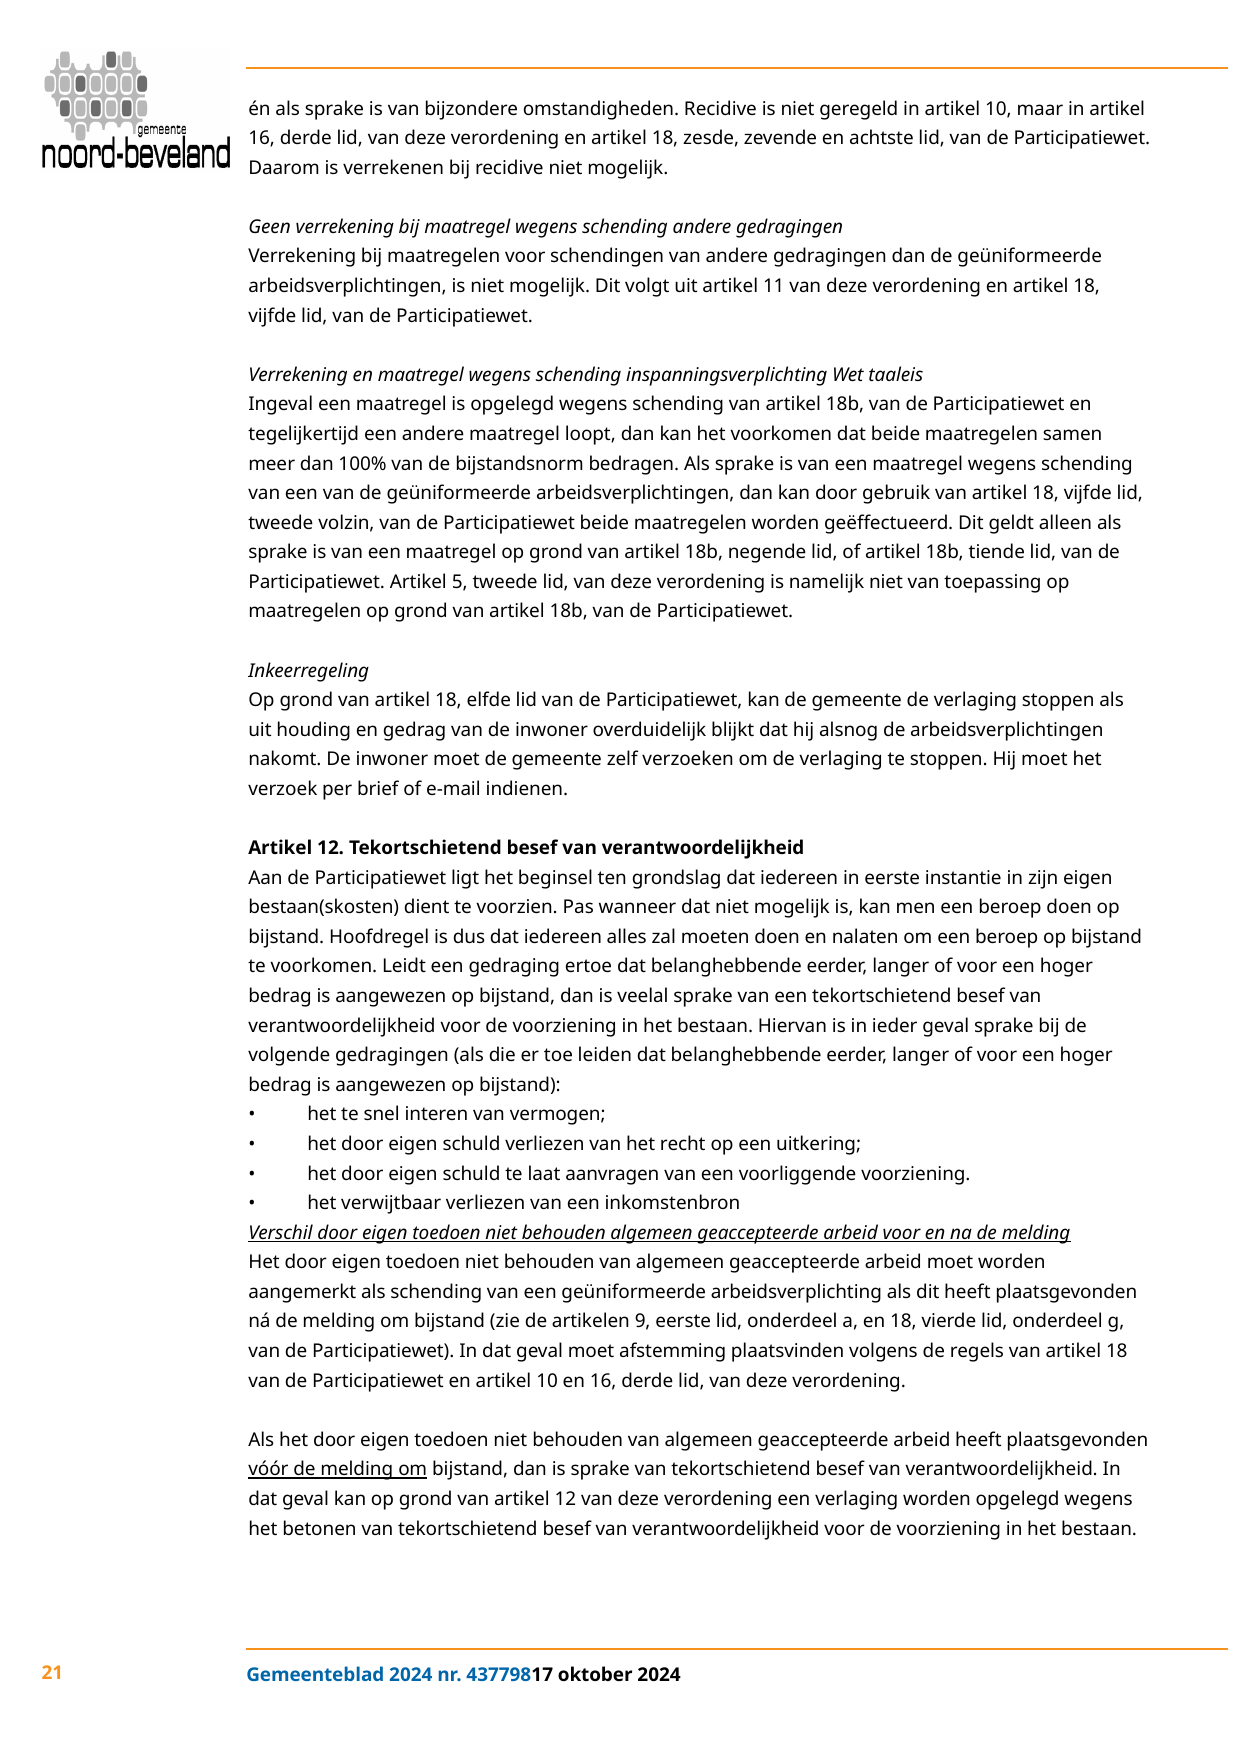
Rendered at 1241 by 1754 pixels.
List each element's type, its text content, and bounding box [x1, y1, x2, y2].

text Verschil door eigen toedoen niet behouden algemeen geaccepteerde arbeid voor en na de melding [248, 1219, 1152, 1245]
list het door eigen schuld te laat aanvragen van een voorliggende voorziening. [248, 1160, 1152, 1186]
text Ingeval een maatregel is opgelegd wegens schending van artikel 18b, van de Participatiewet en tegelijkertijd een andere maatregel loopt, dan kan het voorkomen dat beide maatregelen samen meer dan 100% van de bijstandsnorm bedragen. Als sprake is van een maatregel wegens schending van een van de geüniformeerde arbeidsverplichtingen, dan kan door gebruik van artikel 18, vijfde lid, tweede volzin, van de Participatiewet beide maatregelen worden geëffectueerd. Dit geldt alleen als sprake is van een maatregel op grond van artikel 18b, negende lid, of artikel 18b, tiende lid, van de Participatiewet. Artikel 5, tweede lid, van deze verordening is namelijk niet van toepassing op maatregelen op grond van artikel 18b, van de Participatiewet. [248, 391, 1152, 623]
text Op grond van artikel 18, elfde lid van de Participatiewet, kan de gemeente de verlaging stoppen als uit houding en gedrag van de inwoner overduidelijk blijkt dat hij alsnog de arbeidsverplichtingen nakomt. De inwoner moet de gemeente zelf verzoeken om de verlaging te stoppen. Hij moet het verzoek per brief of e-mail indienen. [248, 686, 1152, 801]
text én als sprake is van bijzondere omstandigheden. Recidive is niet geregeld in artikel 10, maar in artikel 16, derde lid, van deze verordening en artikel 18, zesde, zevende en achtste lid, van de Participatiewet. Daarom is verrekenen bij recidive niet mogelijk. [248, 95, 1152, 180]
text Verrekening bij maatregelen voor schendingen van andere gedragingen dan de geüniformeerde arbeidsverplichtingen, is niet mogelijk. Dit volgt uit artikel 11 van deze verordening en artikel 18, vijfde lid, van de Participatiewet. [248, 243, 1152, 328]
text Geen verrekening bij maatregel wegens schending andere gedragingen [248, 213, 1152, 239]
list het te snel interen van vermogen; [248, 1101, 1152, 1126]
text Het door eigen toedoen niet behouden van algemeen geaccepteerde arbeid moet worden aangemerkt als schending van een geüniformeerde arbeidsverplichting als dit heeft plaatsgevonden ná de melding om bijstand (zie de artikelen 9, eerste lid, onderdeel a, en 18, vierde lid, onderdeel g, van de Participatiewet). In dat geval moet afstemming plaatsvinden volgens de regels van artikel 18 van de Participatiewet en artikel 10 en 16, derde lid, van deze verordening. [248, 1248, 1152, 1393]
text Verrekening en maatregel wegens schending inspanningsverplichting Wet taaleis [248, 361, 1152, 387]
text Inkeerregeling [248, 657, 1152, 683]
text Artikel 12. Tekortschietend besef van verantwoordelijkheid [248, 834, 1152, 860]
text Als het door eigen toedoen niet behouden van algemeen geaccepteerde arbeid heeft plaatsgevonden vóór de melding om bijstand, dan is sprake van tekortschietend besef van verantwoordelijkheid. In dat geval kan op grond van artikel 12 van deze verordening een verlaging worden opgelegd wegens het betonen van tekortschietend besef van verantwoordelijkheid voor de voorziening in het bestaan. [248, 1426, 1152, 1541]
picture [41, 47, 231, 172]
list het verwijtbaar verliezen van een inkomstenbron [248, 1189, 1152, 1215]
text Aan de Participatiewet ligt het beginsel ten grondslag dat iedereen in eerste instantie in zijn eigen bestaan(skosten) dient te voorzien. Pas wanneer dat niet mogelijk is, kan men een beroep doen op bijstand. Hoofdregel is dus dat iedereen alles zal moeten doen en nalaten om een beroep op bijstand te voorkomen. Leidt een gedraging ertoe dat belanghebbende eerder, langer of voor een hoger bedrag is aangewezen op bijstand, dan is veelal sprake van een tekortschietend besef van verantwoordelijkheid voor de voorziening in het bestaan. Hiervan is in ieder geval sprake bij de volgende gedragingen (als die er toe leiden dat belanghebbende eerder, langer of voor een hoger bedrag is aangewezen op bijstand): [248, 864, 1152, 1097]
list het door eigen schuld verliezen van het recht op een uitkering; [248, 1130, 1152, 1156]
